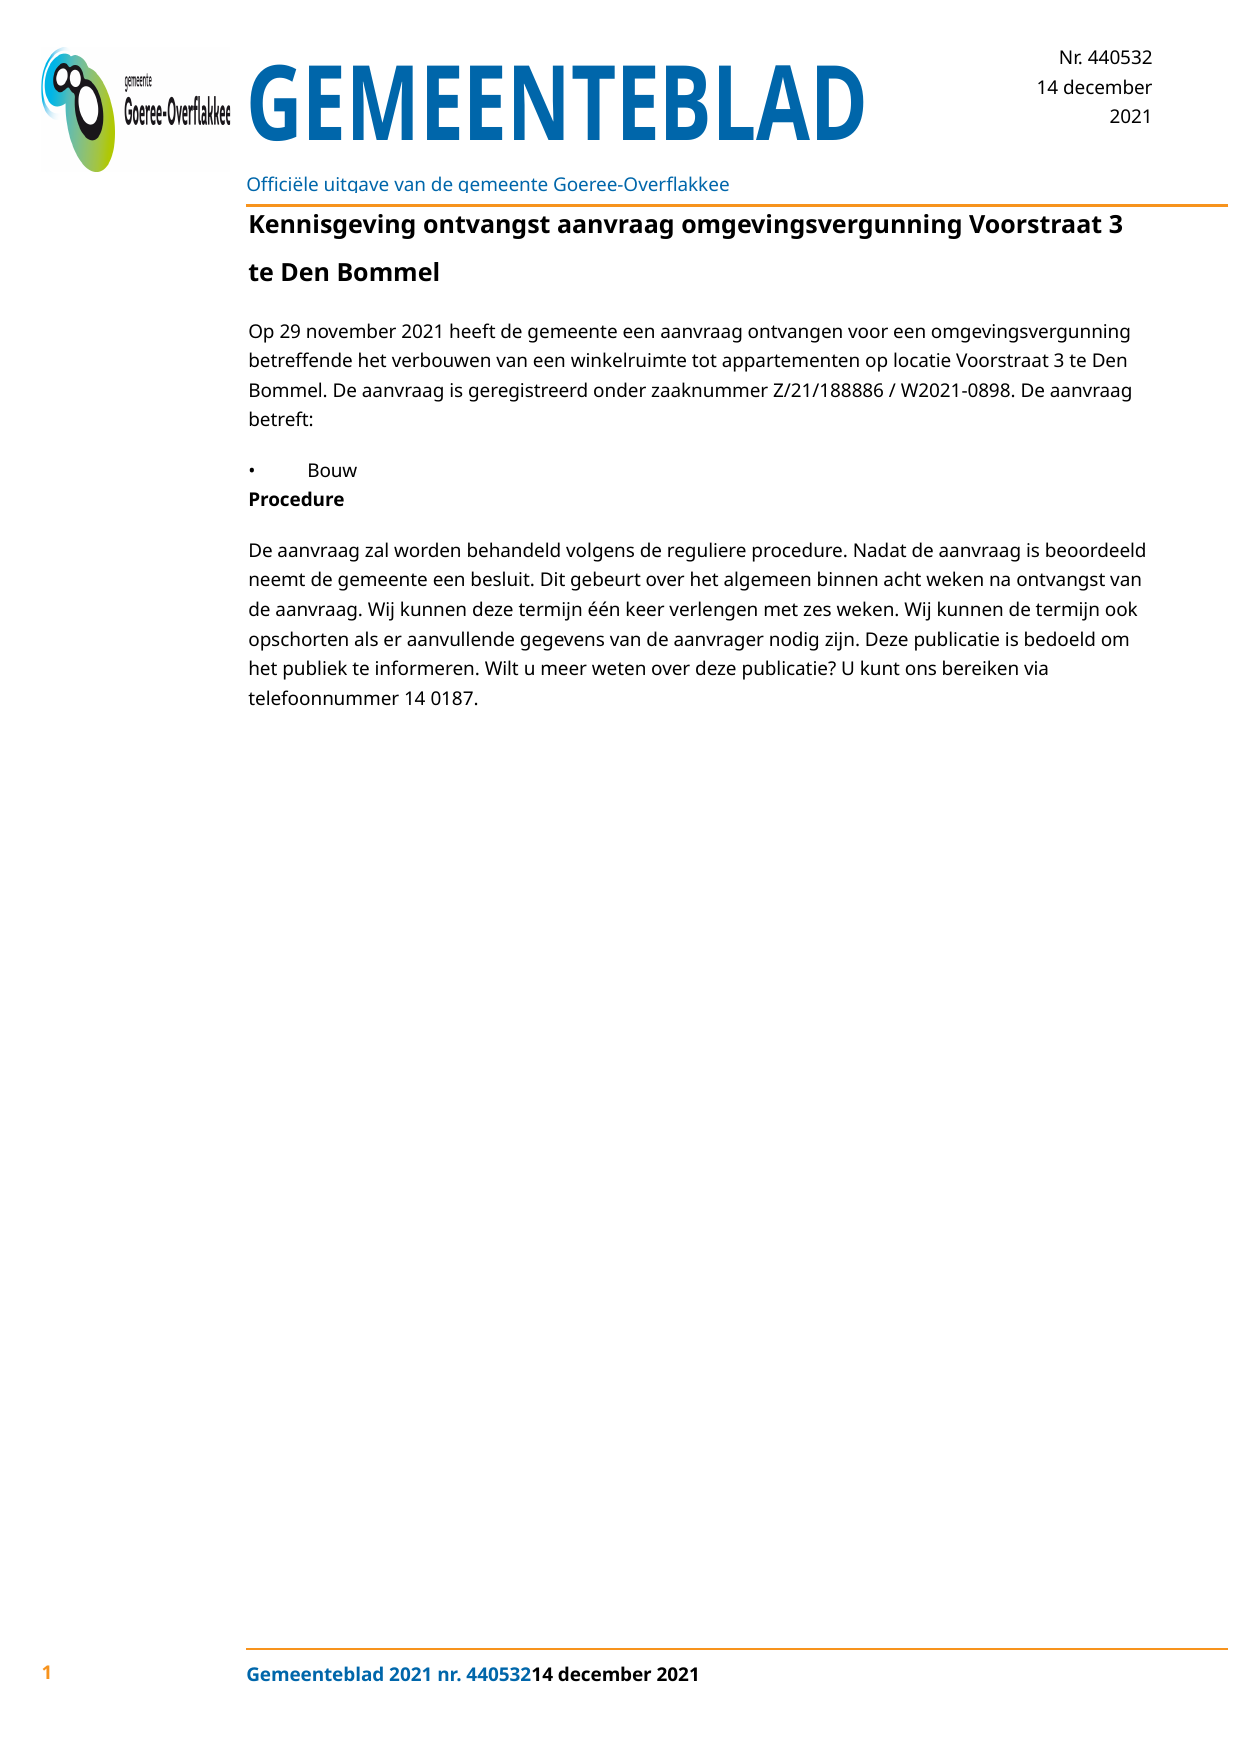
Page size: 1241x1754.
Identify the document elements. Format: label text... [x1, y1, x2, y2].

text Kennisgeving ontvangst aanvraag omgevingsvergunning Voorstraat 3 te Den Bommel [248, 207, 1152, 288]
picture [41, 47, 231, 172]
text Procedure [248, 487, 1152, 512]
text De aanvraag zal worden behandeld volgens de reguliere procedure. Nadat de aanvraag is beoordeeld neemt de gemeente een besluit. Dit gebeurt over het algemeen binnen acht weken na ontvangst van de aanvraag. Wij kunnen deze termijn één keer verlengen met zes weken. Wij kunnen de termijn ook opschorten als er aanvullende gegevens van de aanvrager nodig zijn. Deze publicatie is bedoeld om het publiek te informeren. Wilt u meer weten over deze publicatie? U kunt ons bereiken via telefoonnummer 14 0187. [248, 537, 1152, 711]
list Bouw [248, 457, 1152, 483]
text Op 29 november 2021 heeft de gemeente een aanvraag ontvangen voor een omgevingsvergunning betreffende het verbouwen van een winkelruimte tot appartementen op locatie Voorstraat 3 te Den Bommel. De aanvraag is geregistreerd onder zaaknummer Z/21/188886 / W2021-0898. De aanvraag betreft: [248, 318, 1152, 432]
